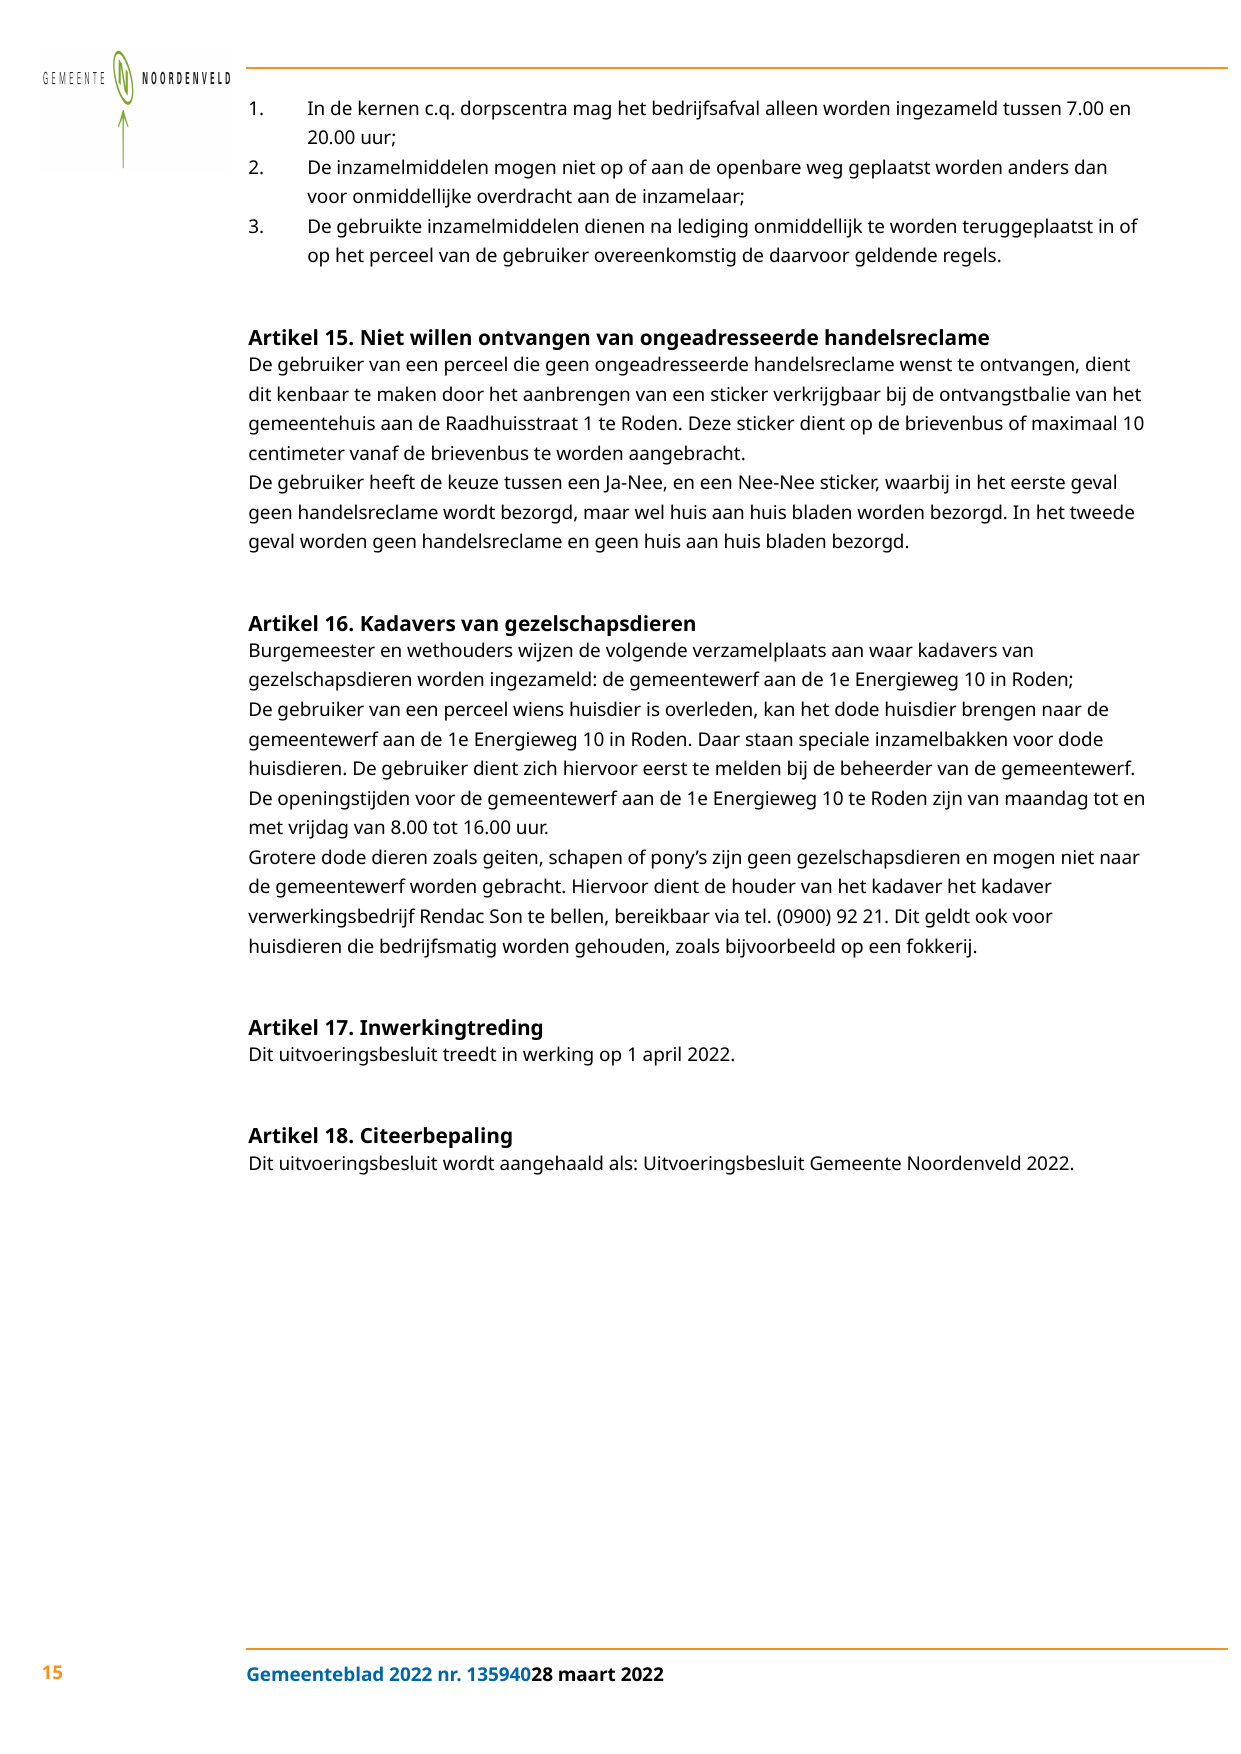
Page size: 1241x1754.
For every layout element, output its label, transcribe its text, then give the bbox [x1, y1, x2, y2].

list De inzamelmiddelen mogen niet op of aan de openbare weg geplaatst worden anders dan voor onmiddellijke overdracht aan de inzamelaar; [248, 154, 1152, 209]
text Artikel 16. Kadavers van gezelschapsdieren [248, 609, 1152, 637]
text De gebruiker heeft de keuze tussen een Ja-Nee, en een Nee-Nee sticker, waarbij in het eerste geval geen handelsreclame wordt bezorgd, maar wel huis aan huis bladen worden bezorgd. In het tweede geval worden geen handelsreclame en geen huis aan huis bladen bezorgd. [248, 469, 1152, 554]
picture [41, 47, 231, 172]
text De gebruiker van een perceel wiens huisdier is overleden, kan het dode huisdier brengen naar de gemeentewerf aan de 1e Energieweg 10 in Roden. Daar staan speciale inzamelbakken voor dode huisdieren. De gebruiker dient zich hiervoor eerst te melden bij de beheerder van de gemeentewerf. De openingstijden voor de gemeentewerf aan de 1e Energieweg 10 te Roden zijn van maandag tot en met vrijdag van 8.00 tot 16.00 uur. [248, 696, 1152, 840]
list In de kernen c.q. dorpscentra mag het bedrijfsafval alleen worden ingezameld tussen 7.00 en 20.00 uur; [248, 95, 1152, 150]
text Grotere dode dieren zoals geiten, schapen of pony’s zijn geen gezelschapsdieren en mogen niet naar de gemeentewerf worden gebracht. Hiervoor dient de houder van het kadaver het kadaver verwerkingsbedrijf Rendac Son te bellen, bereikbaar via tel. (0900) 92 21. Dit geldt ook voor huisdieren die bedrijfsmatig worden gehouden, zoals bijvoorbeeld op een fokkerij. [248, 844, 1152, 959]
text De gebruiker van een perceel die geen ongeadresseerde handelsreclame wenst te ontvangen, dient dit kenbaar te maken door het aanbrengen van een sticker verkrijgbaar bij de ontvangstbalie van het gemeentehuis aan de Raadhuisstraat 1 te Roden. Deze sticker dient op de brievenbus of maximaal 10 centimeter vanaf de brievenbus te worden aangebracht. [248, 351, 1152, 466]
text Dit uitvoeringsbesluit treedt in werking op 1 april 2022. [248, 1041, 1152, 1067]
text Artikel 15. Niet willen ontvangen van ongeadresseerde handelsreclame [248, 323, 1152, 351]
text Artikel 18. Citeerbepaling [248, 1121, 1152, 1150]
text Burgemeester en wethouders wijzen de volgende verzamelplaats aan waar kadavers van gezelschapsdieren worden ingezameld: de gemeentewerf aan de 1e Energieweg 10 in Roden; [248, 637, 1152, 692]
text Artikel 17. Inwerkingtreding [248, 1013, 1152, 1041]
text Dit uitvoeringsbesluit wordt aangehaald als: Uitvoeringsbesluit Gemeente Noordenveld 2022. [248, 1150, 1152, 1176]
list De gebruikte inzamelmiddelen dienen na lediging onmiddellijk te worden teruggeplaatst in of op het perceel van de gebruiker overeenkomstig de daarvoor geldende regels. [248, 213, 1152, 268]
